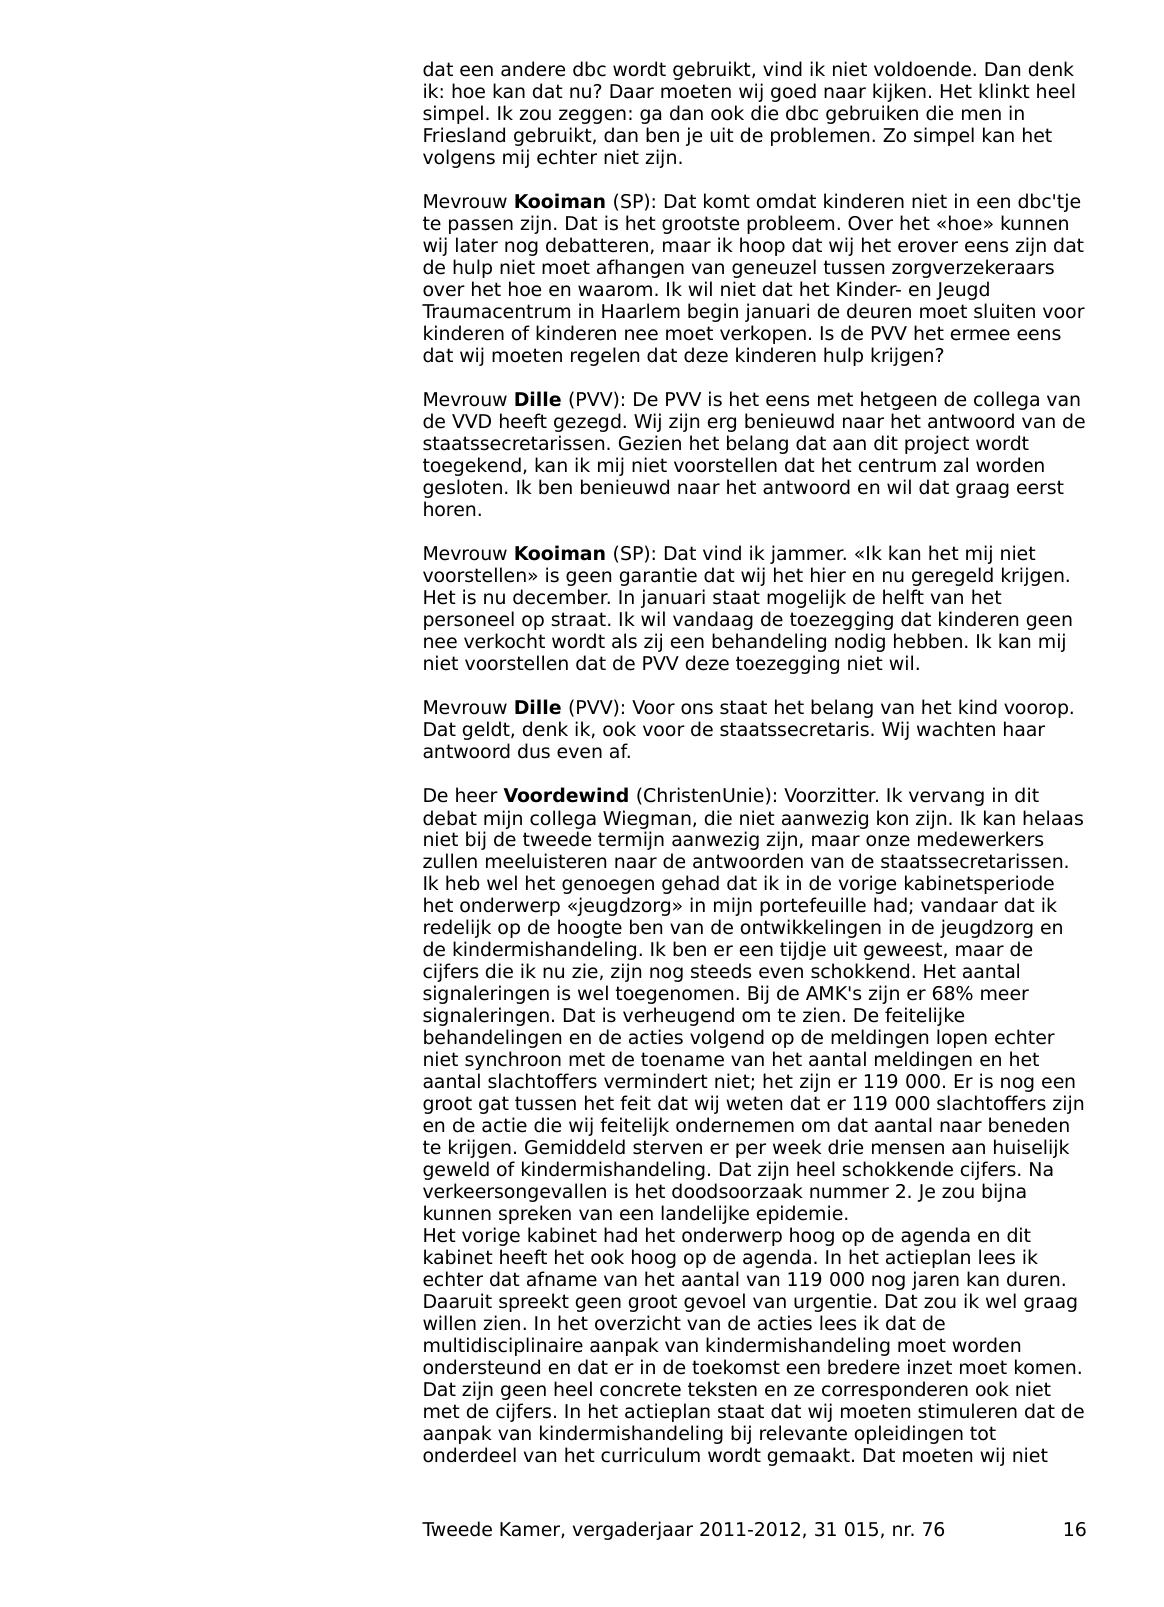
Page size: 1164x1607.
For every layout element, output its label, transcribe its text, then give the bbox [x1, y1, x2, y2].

text Mevrouw Kooiman (SP): Dat komt omdat kinderen niet in een dbc'tje te passen zijn. Dat is het grootste probleem. Over het «hoe» kunnen wij later nog debatteren, maar ik hoop dat wij het erover eens zijn dat de hulp niet moet afhangen van geneuzel tussen zorgverzekeraars over het hoe en waarom. Ik wil niet dat het Kinder- en Jeugd Traumacentrum in Haarlem begin januari de deuren moet sluiten voor kinderen of kinderen nee moet verkopen. Is de PVV het ermee eens dat wij moeten regelen dat deze kinderen hulp krijgen? [422, 191, 1087, 367]
text Mevrouw Kooiman (SP): Dat vind ik jammer. «Ik kan het mij niet voorstellen» is geen garantie dat wij het hier en nu geregeld krijgen. Het is nu december. In januari staat mogelijk de helft van het personeel op straat. Ik wil vandaag de toezegging dat kinderen geen nee verkocht wordt als zij een behandeling nodig hebben. Ik kan mij niet voorstellen dat de PVV deze toezegging niet wil. [422, 543, 1087, 675]
text Ik heb wel het genoegen gehad dat ik in de vorige kabinetsperiode het onderwerp «jeugdzorg» in mijn portefeuille had; vandaar dat ik redelijk op de hoogte ben van de ontwikkelingen in de jeugdzorg en de kindermishandeling. Ik ben er een tijdje uit geweest, maar de cijfers die ik nu zie, zijn nog steeds even schokkend. Het aantal signaleringen is wel toegenomen. Bij de AMK's zijn er 68% meer signaleringen. Dat is verheugend om te zien. De feitelijke behandelingen en de acties volgend op de meldingen lopen echter niet synchroon met de toename van het aantal meldingen en het aantal slachtoffers vermindert niet; het zijn er 119 000. Er is nog een groot gat tussen het feit dat wij weten dat er 119 000 slachtoffers zijn en de actie die wij feitelijk ondernemen om dat aantal naar beneden te krijgen. Gemiddeld sterven er per week drie mensen aan huiselijk geweld of kindermishandeling. Dat zijn heel schokkende cijfers. Na verkeersongevallen is het doodsoorzaak nummer 2. Je zou bijna kunnen spreken van een landelijke epidemie. [422, 873, 1087, 1225]
text dat een andere dbc wordt gebruikt, vind ik niet voldoende. Dan denk ik: hoe kan dat nu? Daar moeten wij goed naar kijken. Het klinkt heel simpel. Ik zou zeggen: ga dan ook die dbc gebruiken die men in Friesland gebruikt, dan ben je uit de problemen. Zo simpel kan het volgens mij echter niet zijn. [422, 59, 1087, 169]
text Mevrouw Dille (PVV): Voor ons staat het belang van het kind voorop. Dat geldt, denk ik, ook voor de staatssecretaris. Wij wachten haar antwoord dus even af. [422, 697, 1087, 763]
text Het vorige kabinet had het onderwerp hoog op de agenda en dit kabinet heeft het ook hoog op de agenda. In het actieplan lees ik echter dat afname van het aantal van 119 000 nog jaren kan duren. Daaruit spreekt geen groot gevoel van urgentie. Dat zou ik wel graag willen zien. In het overzicht van de acties lees ik dat de multidisciplinaire aanpak van kindermishandeling moet worden ondersteund en dat er in de toekomst een bredere inzet moet komen. Dat zijn geen heel concrete teksten en ze corresponderen ook niet met de cijfers. In het actieplan staat dat wij moeten stimuleren dat de aanpak van kindermishandeling bij relevante opleidingen tot onderdeel van het curriculum wordt gemaakt. Dat moeten wij niet [422, 1225, 1087, 1467]
text De heer Voordewind (ChristenUnie): Voorzitter. Ik vervang in dit debat mijn collega Wiegman, die niet aanwezig kon zijn. Ik kan helaas niet bij de tweede termijn aanwezig zijn, maar onze medewerkers zullen meeluisteren naar de antwoorden van de staatssecretarissen. [422, 785, 1087, 873]
text Mevrouw Dille (PVV): De PVV is het eens met hetgeen de collega van de VVD heeft gezegd. Wij zijn erg benieuwd naar het antwoord van de staatssecretarissen. Gezien het belang dat aan dit project wordt toegekend, kan ik mij niet voorstellen dat het centrum zal worden gesloten. Ik ben benieuwd naar het antwoord en wil dat graag eerst horen. [422, 389, 1087, 521]
